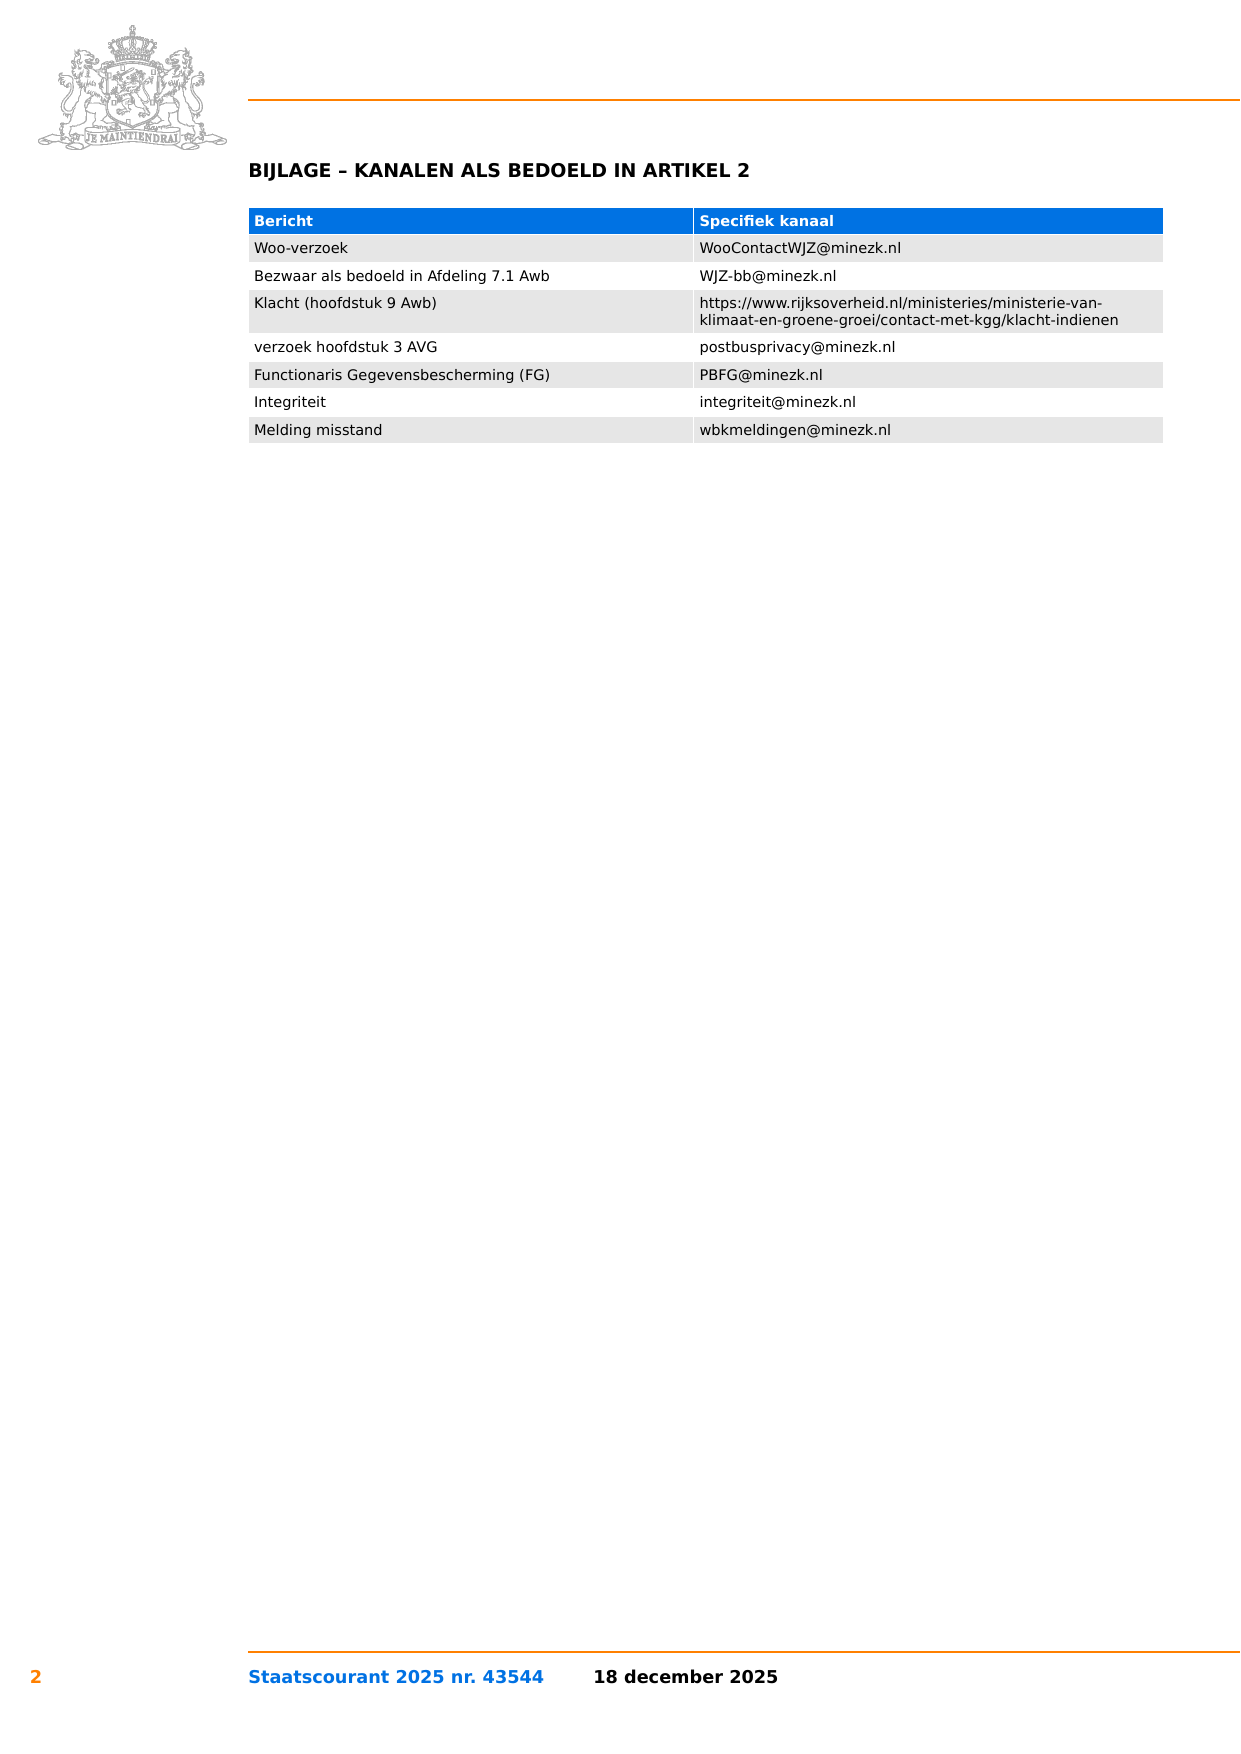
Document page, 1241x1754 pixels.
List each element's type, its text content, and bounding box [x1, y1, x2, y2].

table_cell WJZ-bb@minezk.nl [694, 263, 1163, 289]
picture [38, 25, 227, 150]
table_cell verzoek hoofdstuk 3 AVG [249, 335, 693, 361]
table_cell Functionaris Gegevensbescherming (FG) [249, 362, 693, 388]
subtitle BIJLAGE – KANALEN ALS BEDOELD IN ARTIKEL 2 [248, 160, 1163, 182]
table_header Bericht [249, 208, 693, 234]
table_cell Melding misstand [249, 417, 693, 443]
table_cell wbkmeldingen@minezk.nl [694, 417, 1163, 443]
table_cell integriteit@minezk.nl [694, 389, 1163, 416]
table_cell WooContactWJZ@minezk.nl [694, 235, 1163, 262]
table_cell PBFG@minezk.nl [694, 362, 1163, 388]
table_cell Integriteit [249, 389, 693, 416]
table_cell Woo-verzoek [249, 235, 693, 262]
table_cell https://www.rijksoverheid.nl/ministeries/ministerie-van-klimaat-en-groene-groei/contact-met-kgg/klacht-indienen [694, 290, 1163, 333]
table_header Specifiek kanaal [694, 208, 1163, 234]
table_cell Bezwaar als bedoeld in Afdeling 7.1 Awb [249, 263, 693, 289]
table_cell Klacht (hoofdstuk 9 Awb) [249, 290, 693, 333]
table_cell postbusprivacy@minezk.nl [694, 335, 1163, 361]
